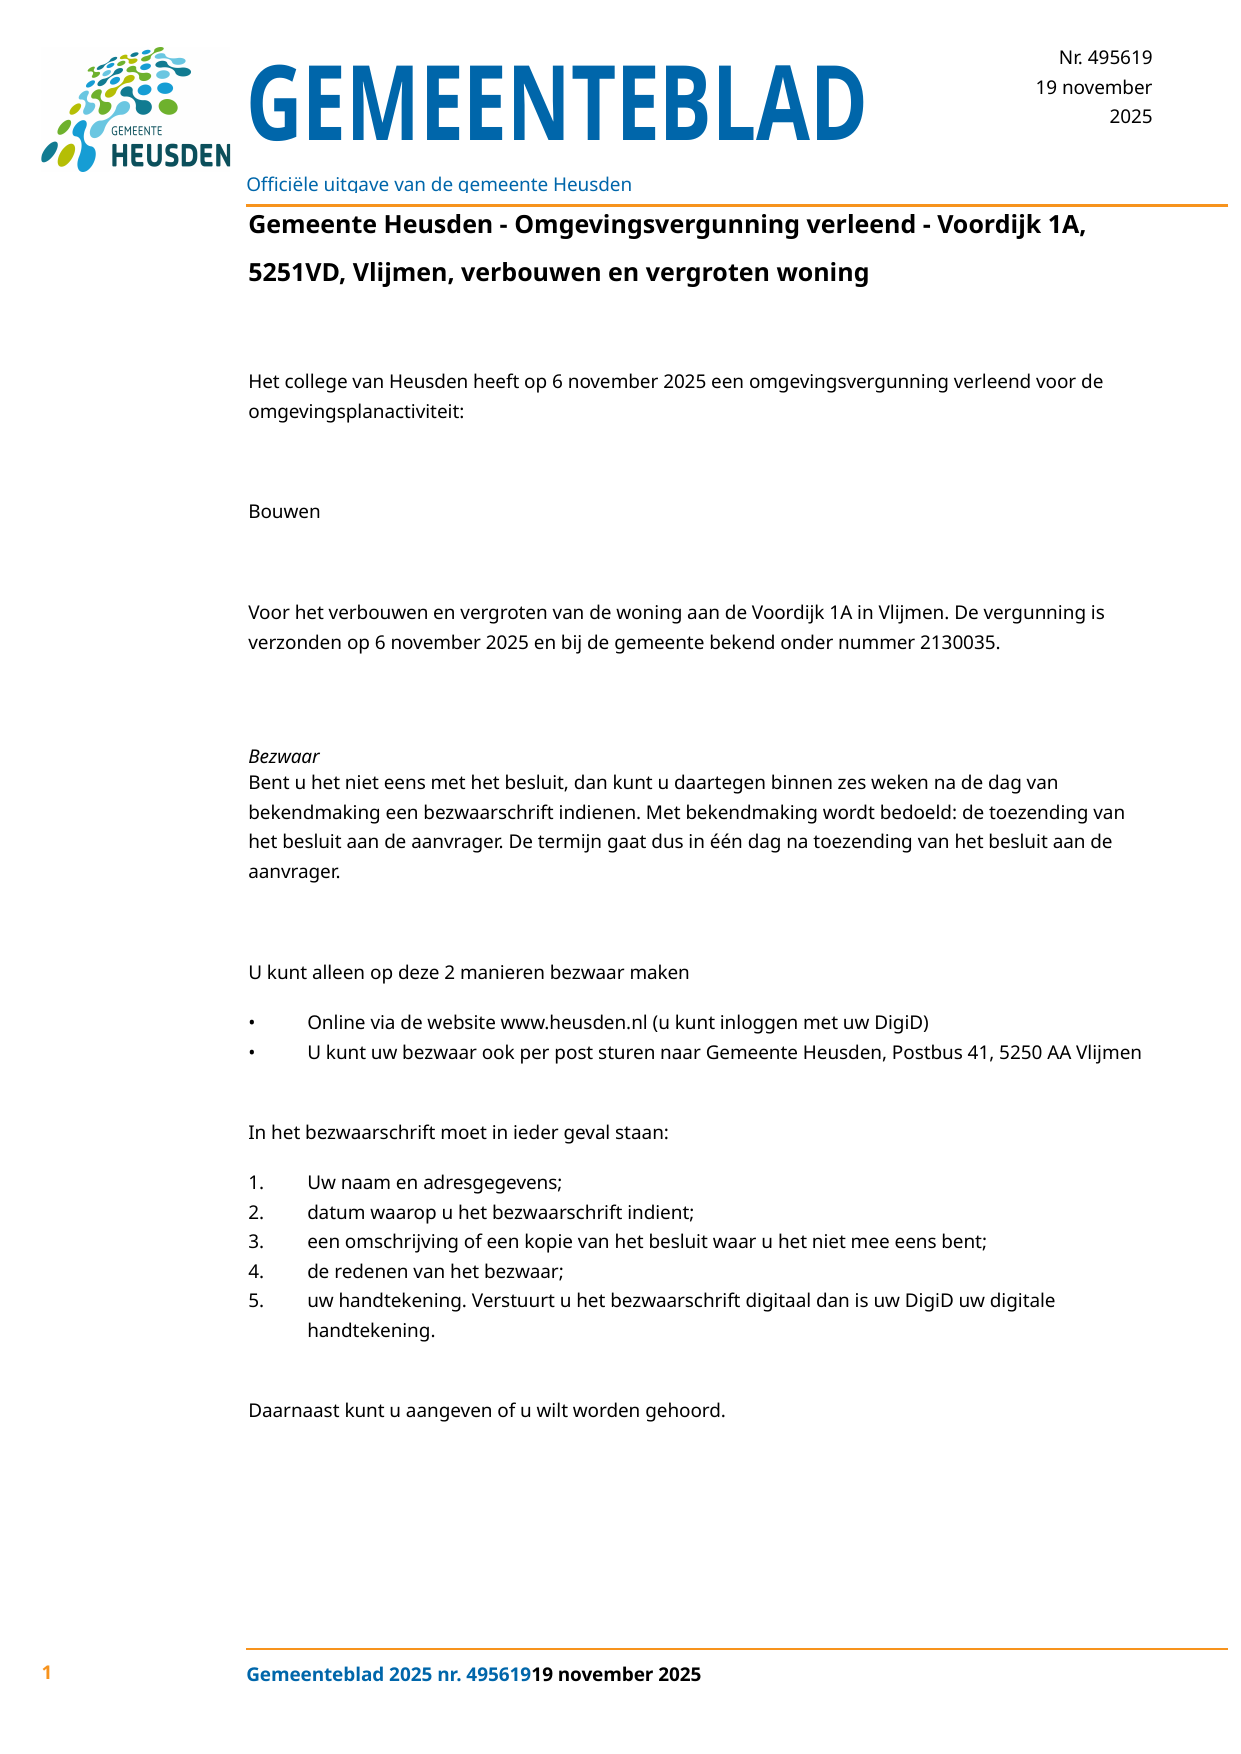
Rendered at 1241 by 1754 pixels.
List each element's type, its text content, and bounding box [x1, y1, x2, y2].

text Bezwaar [248, 743, 1152, 769]
list U kunt uw bezwaar ook per post sturen naar Gemeente Heusden, Postbus 41, 5250 AA Vlijmen [248, 1039, 1152, 1064]
text In het bezwaarschrift moet in ieder geval staan: [248, 1119, 1152, 1144]
picture [41, 47, 231, 172]
list uw handtekening. Verstuurt u het bezwaarschrift digitaal dan is uw DigiD uw digitale handtekening. [248, 1288, 1152, 1343]
text Bouwen [248, 499, 1152, 524]
list de redenen van het bezwaar; [248, 1258, 1152, 1284]
text Gemeente Heusden - Omgevingsvergunning verleend - Voordijk 1A, 5251VD, Vlijmen, verbouwen en vergroten woning [248, 207, 1152, 288]
text Bent u het niet eens met het besluit, dan kunt u daartegen binnen zes weken na de dag van bekendmaking een bezwaarschrift indienen. Met bekendmaking wordt bedoeld: de toezending van het besluit aan de aanvrager. De termijn gaat dus in één dag na toezending van het besluit aan de aanvrager. [248, 769, 1152, 884]
text U kunt alleen op deze 2 manieren bezwaar maken [248, 959, 1152, 984]
list een omschrijving of een kopie van het besluit waar u het niet mee eens bent; [248, 1228, 1152, 1254]
list Uw naam en adresgegevens; [248, 1169, 1152, 1195]
list datum waarop u het bezwaarschrift indient; [248, 1199, 1152, 1224]
text Het college van Heusden heeft op 6 november 2025 een omgevingsvergunning verleend voor de omgevingsplanactiviteit: [248, 368, 1152, 424]
list Online via de website www.heusden.nl (u kunt inloggen met uw DigiD) [248, 1009, 1152, 1035]
text Voor het verbouwen en vergroten van de woning aan de Voordijk 1A in Vlijmen. De vergunning is verzonden op 6 november 2025 en bij de gemeente bekend onder nummer 2130035. [248, 599, 1152, 655]
text Daarnaast kunt u aangeven of u wilt worden gehoord. [248, 1397, 1152, 1423]
